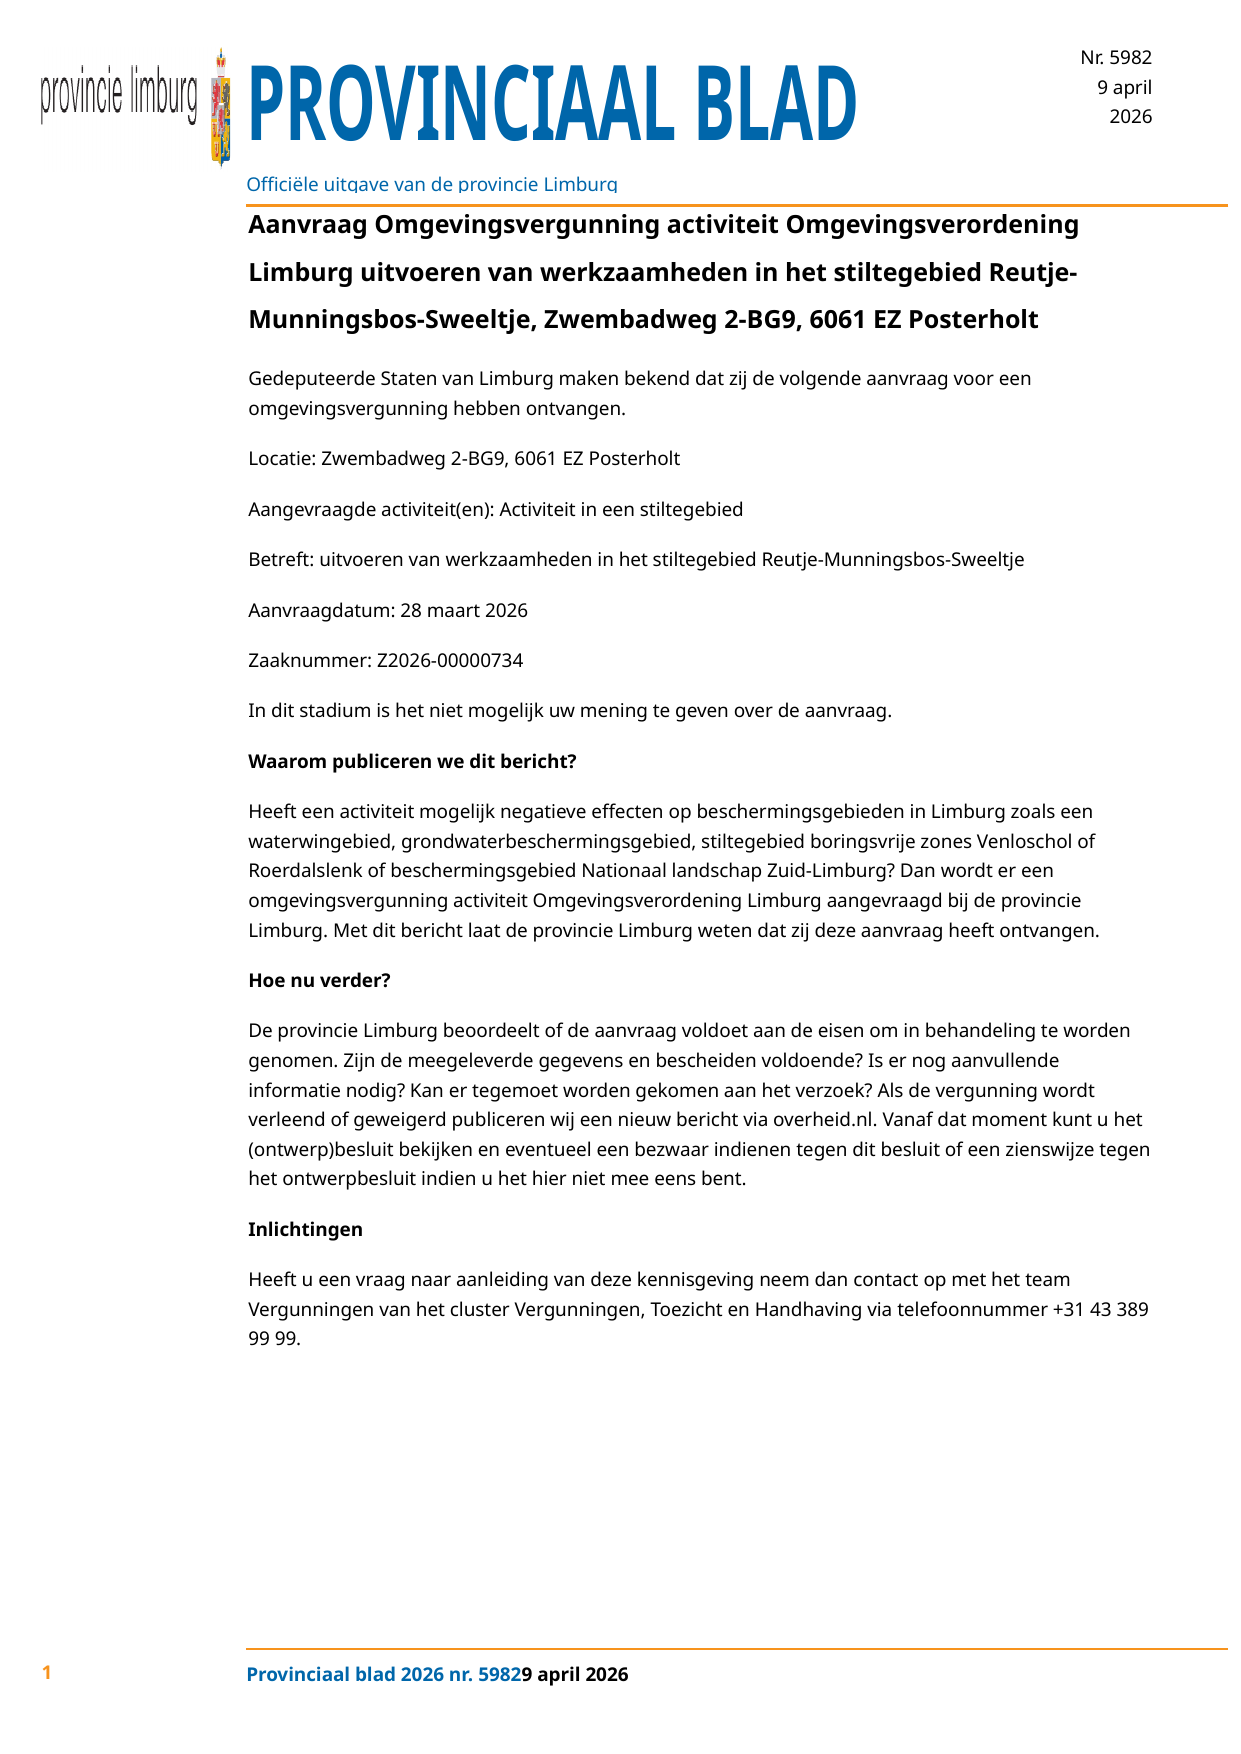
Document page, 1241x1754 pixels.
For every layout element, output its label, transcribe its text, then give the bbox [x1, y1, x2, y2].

text Betreft: uitvoeren van werkzaamheden in het stiltegebied Reutje-Munningsbos-Sweeltje [248, 546, 1152, 572]
picture [41, 47, 231, 172]
text Aanvraagdatum: 28 maart 2026 [248, 597, 1152, 622]
text Heeft een activiteit mogelijk negatieve effecten op beschermingsgebieden in Limburg zoals een waterwingebied, grondwaterbeschermingsgebied, stiltegebied boringsvrije zones Venloschol of Roerdalslenk of beschermingsgebied Nationaal landschap Zuid-Limburg? Dan wordt er een omgevingsvergunning activiteit Omgevingsverordening Limburg aangevraagd bij de provincie Limburg. Met dit bericht laat de provincie Limburg weten dat zij deze aanvraag heeft ontvangen. [248, 798, 1152, 942]
text Inlichtingen [248, 1216, 1152, 1242]
text Aangevraagde activiteit(en): Activiteit in een stiltegebied [248, 496, 1152, 522]
text Zaaknummer: Z2026-00000734 [248, 647, 1152, 673]
text Gedeputeerde Staten van Limburg maken bekend dat zij de volgende aanvraag voor een omgevingsvergunning hebben ontvangen. [248, 366, 1152, 421]
text De provincie Limburg beoordeelt of de aanvraag voldoet aan de eisen om in behandeling te worden genomen. Zijn de meegeleverde gegevens en bescheiden voldoende? Is er nog aanvullende informatie nodig? Kan er tegemoet worden gekomen aan het verzoek? Als de vergunning wordt verleend of geweigerd publiceren wij een nieuw bericht via overheid.nl. Vanaf dat moment kunt u het (ontwerp)besluit bekijken en eventueel een bezwaar indienen tegen dit besluit of een zienswijze tegen het ontwerpbesluit indien u het hier niet mee eens bent. [248, 1018, 1152, 1191]
text Waarom publiceren we dit bericht? [248, 748, 1152, 774]
text Locatie: Zwembadweg 2-BG9, 6061 EZ Posterholt [248, 446, 1152, 471]
text Hoe nu verder? [248, 967, 1152, 993]
text Heeft u een vraag naar aanleiding van deze kennisgeving neem dan contact op met het team Vergunningen van het cluster Vergunningen, Toezicht en Handhaving via telefoonnummer +31 43 389 99 99. [248, 1266, 1152, 1351]
text Aanvraag Omgevingsvergunning activiteit Omgevingsverordening Limburg uitvoeren van werkzaamheden in het stiltegebied Reutje-Munningsbos-Sweeltje, Zwembadweg 2-BG9, 6061 EZ Posterholt [248, 207, 1152, 336]
text In dit stadium is het niet mogelijk uw mening te geven over de aanvraag. [248, 698, 1152, 723]
